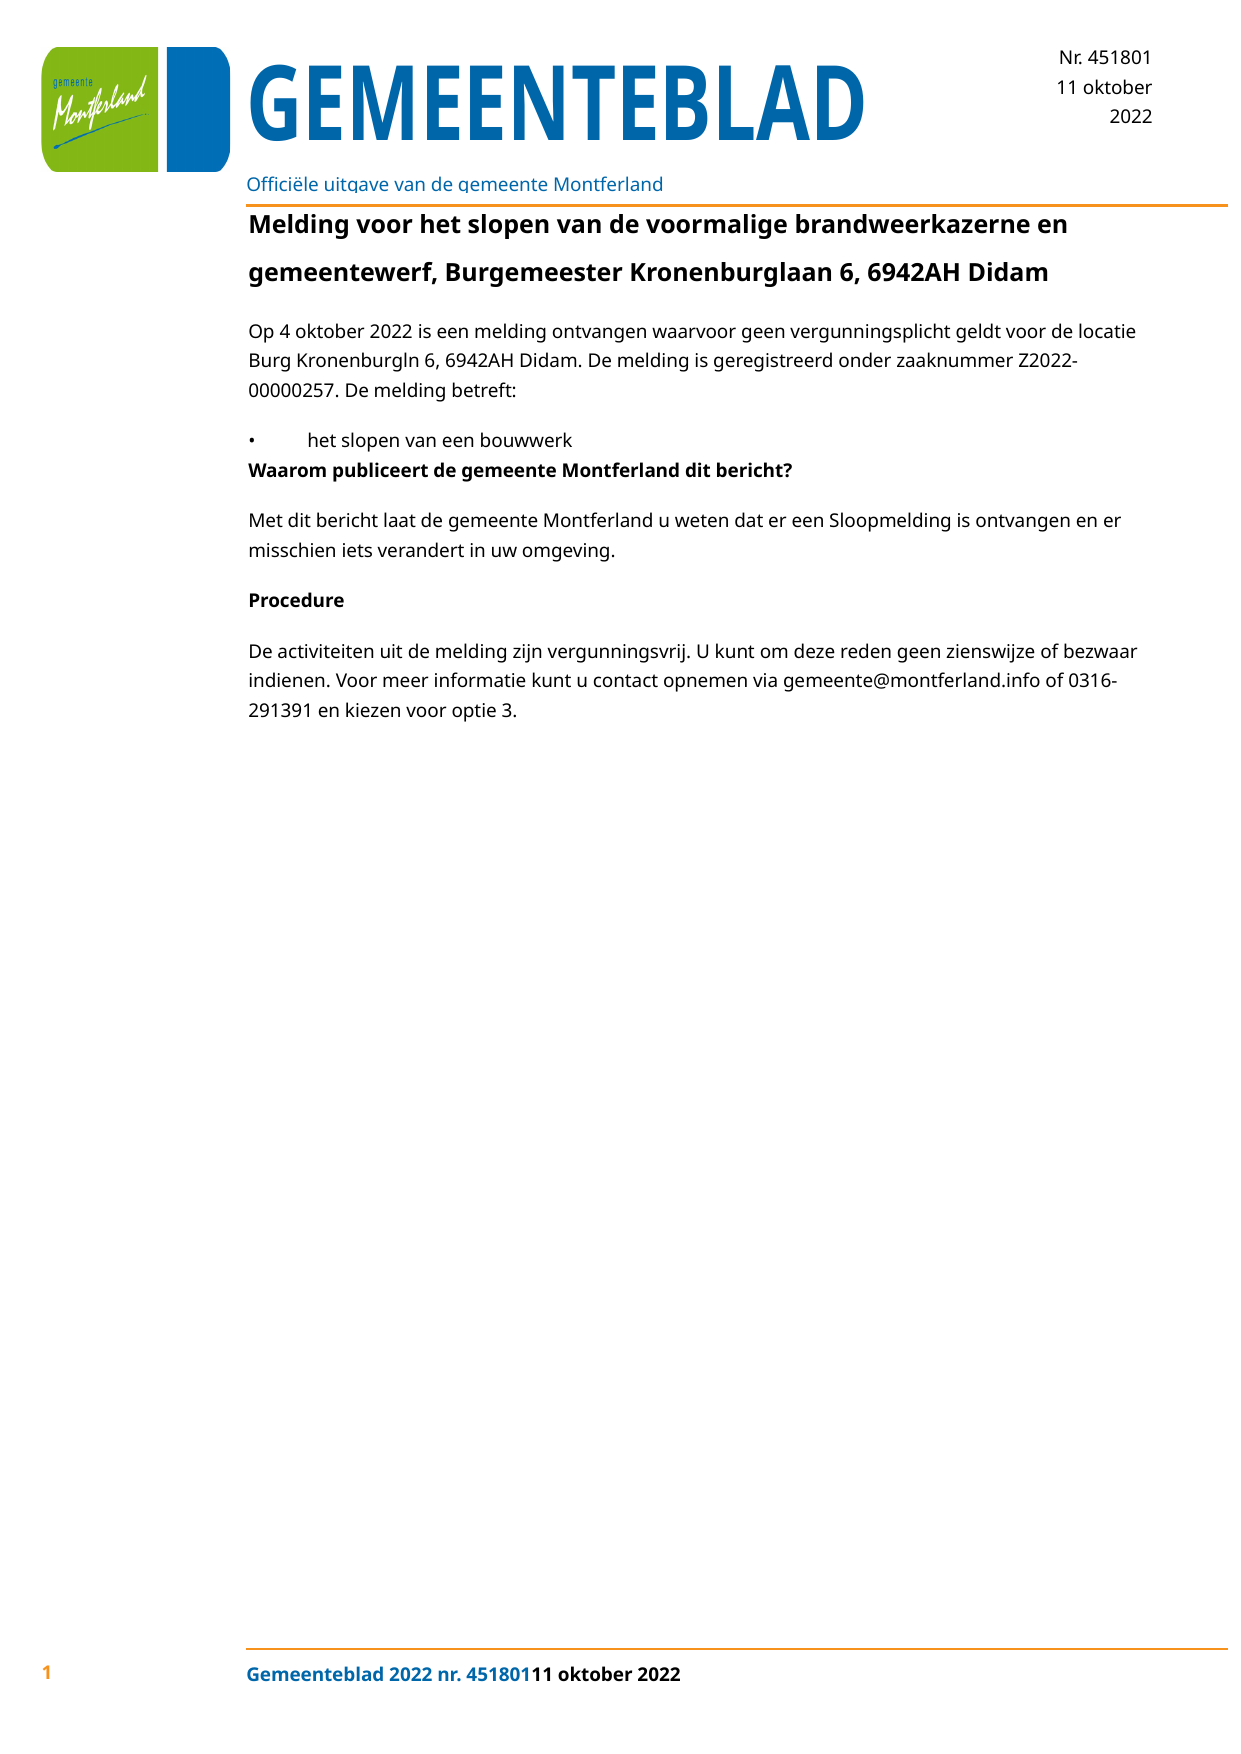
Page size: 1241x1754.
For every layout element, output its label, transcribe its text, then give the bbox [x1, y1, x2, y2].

text Op 4 oktober 2022 is een melding ontvangen waarvoor geen vergunningsplicht geldt voor de locatie Burg Kronenburgln 6, 6942AH Didam. De melding is geregistreerd onder zaaknummer Z2022-00000257. De melding betreft: [248, 318, 1152, 403]
text Melding voor het slopen van de voormalige brandweerkazerne en gemeentewerf, Burgemeester Kronenburglaan 6, 6942AH Didam [248, 207, 1152, 288]
text De activiteiten uit de melding zijn vergunningsvrij. U kunt om deze reden geen zienswijze of bezwaar indienen. Voor meer informatie kunt u contact opnemen via gemeente@montferland.info of 0316-291391 en kiezen voor optie 3. [248, 638, 1152, 723]
text Waarom publiceert de gemeente Montferland dit bericht? [248, 457, 1152, 483]
text Met dit bericht laat de gemeente Montferland u weten dat er een Sloopmelding is ontvangen en er misschien iets verandert in uw omgeving. [248, 507, 1152, 563]
list het slopen van een bouwwerk [248, 427, 1152, 453]
picture [41, 47, 231, 172]
text Procedure [248, 587, 1152, 613]
